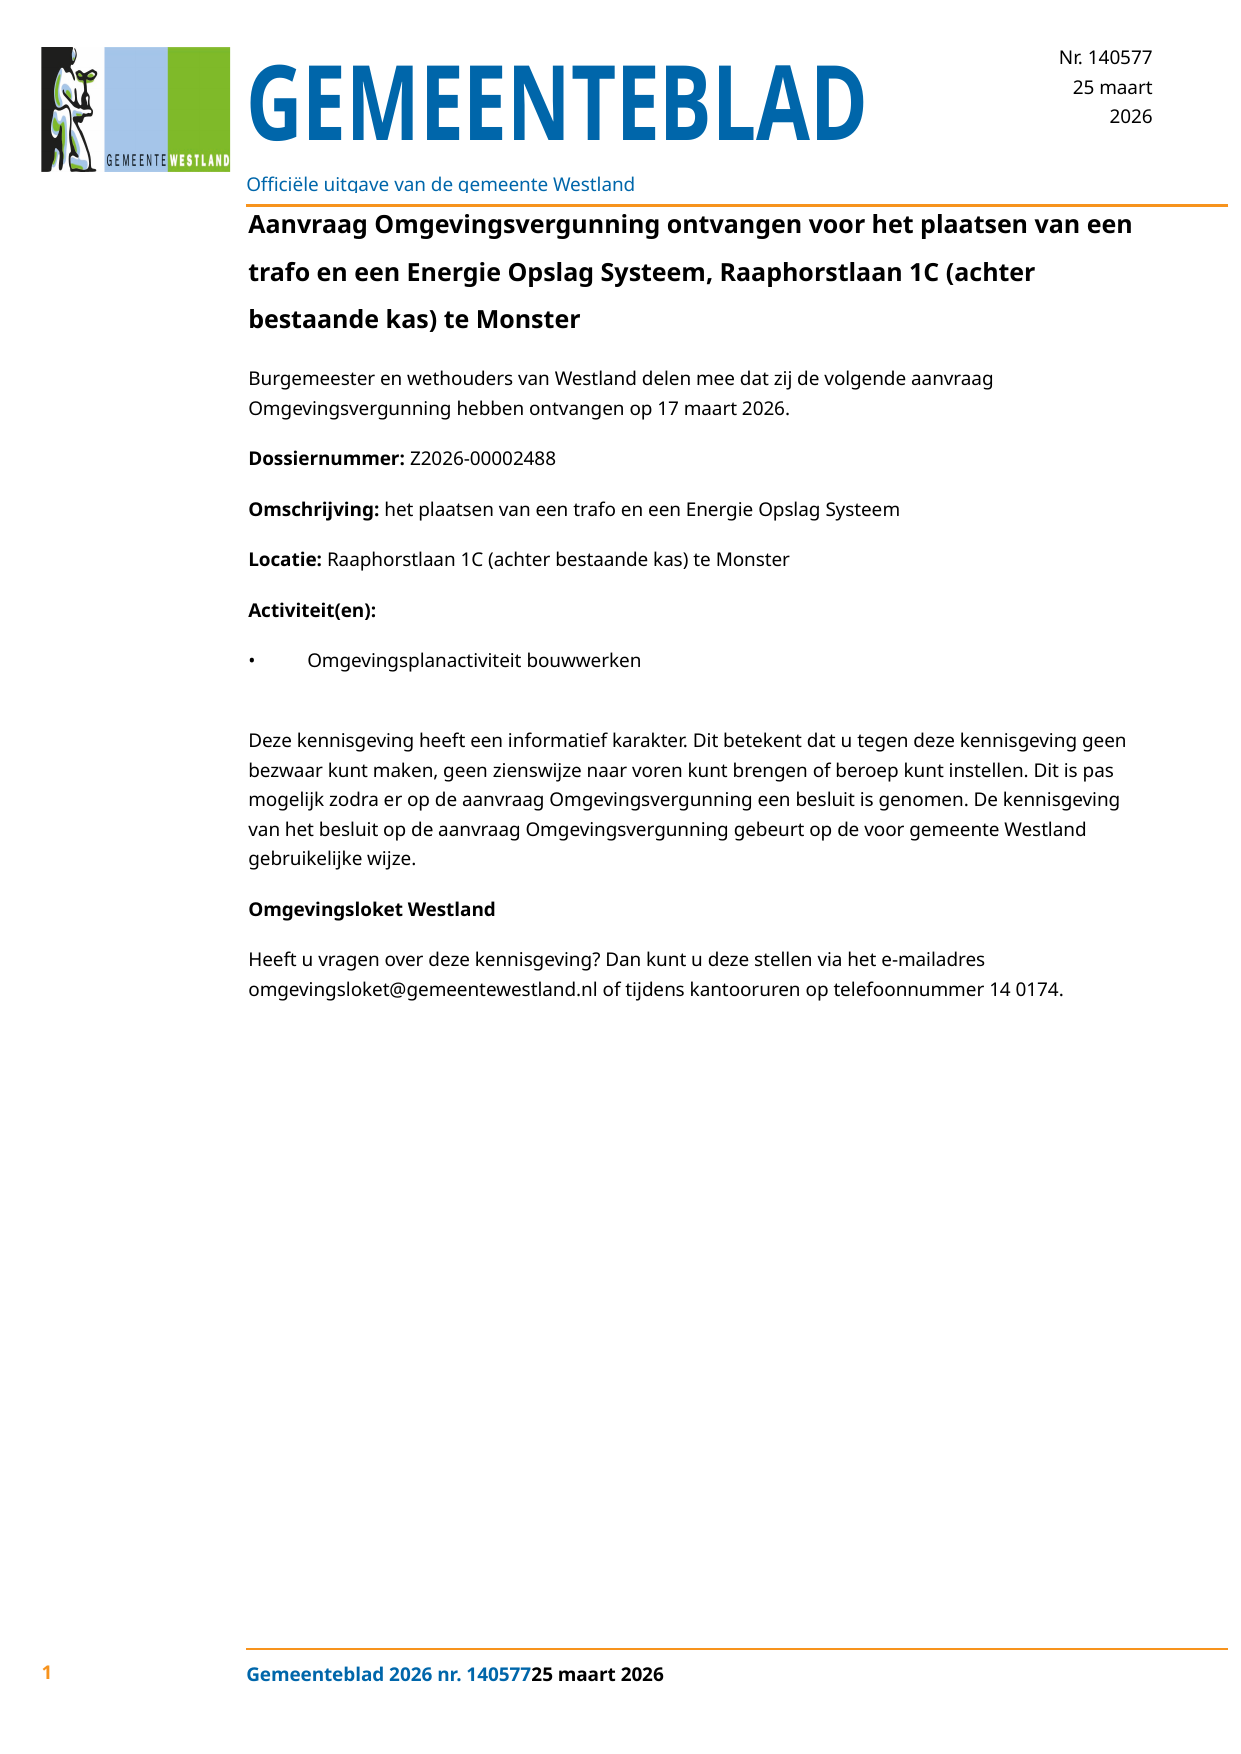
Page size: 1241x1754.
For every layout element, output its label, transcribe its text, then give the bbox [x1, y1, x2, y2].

text Locatie: Raaphorstlaan 1C (achter bestaande kas) te Monster [248, 546, 1152, 572]
text Heeft u vragen over deze kennisgeving? Dan kunt u deze stellen via het e-mailadres omgevingsloket@gemeentewestland.nl of tijdens kantooruren op telefoonnummer 14 0174. [248, 946, 1152, 1002]
picture [41, 47, 231, 172]
text Aanvraag Omgevingsvergunning ontvangen voor het plaatsen van een trafo en een Energie Opslag Systeem, Raaphorstlaan 1C (achter bestaande kas) te Monster [248, 207, 1152, 336]
text Omgevingsloket Westland [248, 896, 1152, 922]
text Deze kennisgeving heeft een informatief karakter. Dit betekent dat u tegen deze kennisgeving geen bezwaar kunt maken, geen zienswijze naar voren kunt brengen of beroep kunt instellen. Dit is pas mogelijk zodra er op de aanvraag Omgevingsvergunning een besluit is genomen. De kennisgeving van het besluit op de aanvraag Omgevingsvergunning gebeurt op de voor gemeente Westland gebruikelijke wijze. [248, 727, 1152, 871]
text Dossiernummer: Z2026-00002488 [248, 446, 1152, 471]
text Burgemeester en wethouders van Westland delen mee dat zij de volgende aanvraag Omgevingsvergunning hebben ontvangen op 17 maart 2026. [248, 366, 1152, 421]
text Activiteit(en): [248, 597, 1152, 622]
text Omschrijving: het plaatsen van een trafo en een Energie Opslag Systeem [248, 496, 1152, 522]
list Omgevingsplanactiviteit bouwwerken [248, 647, 1152, 673]
